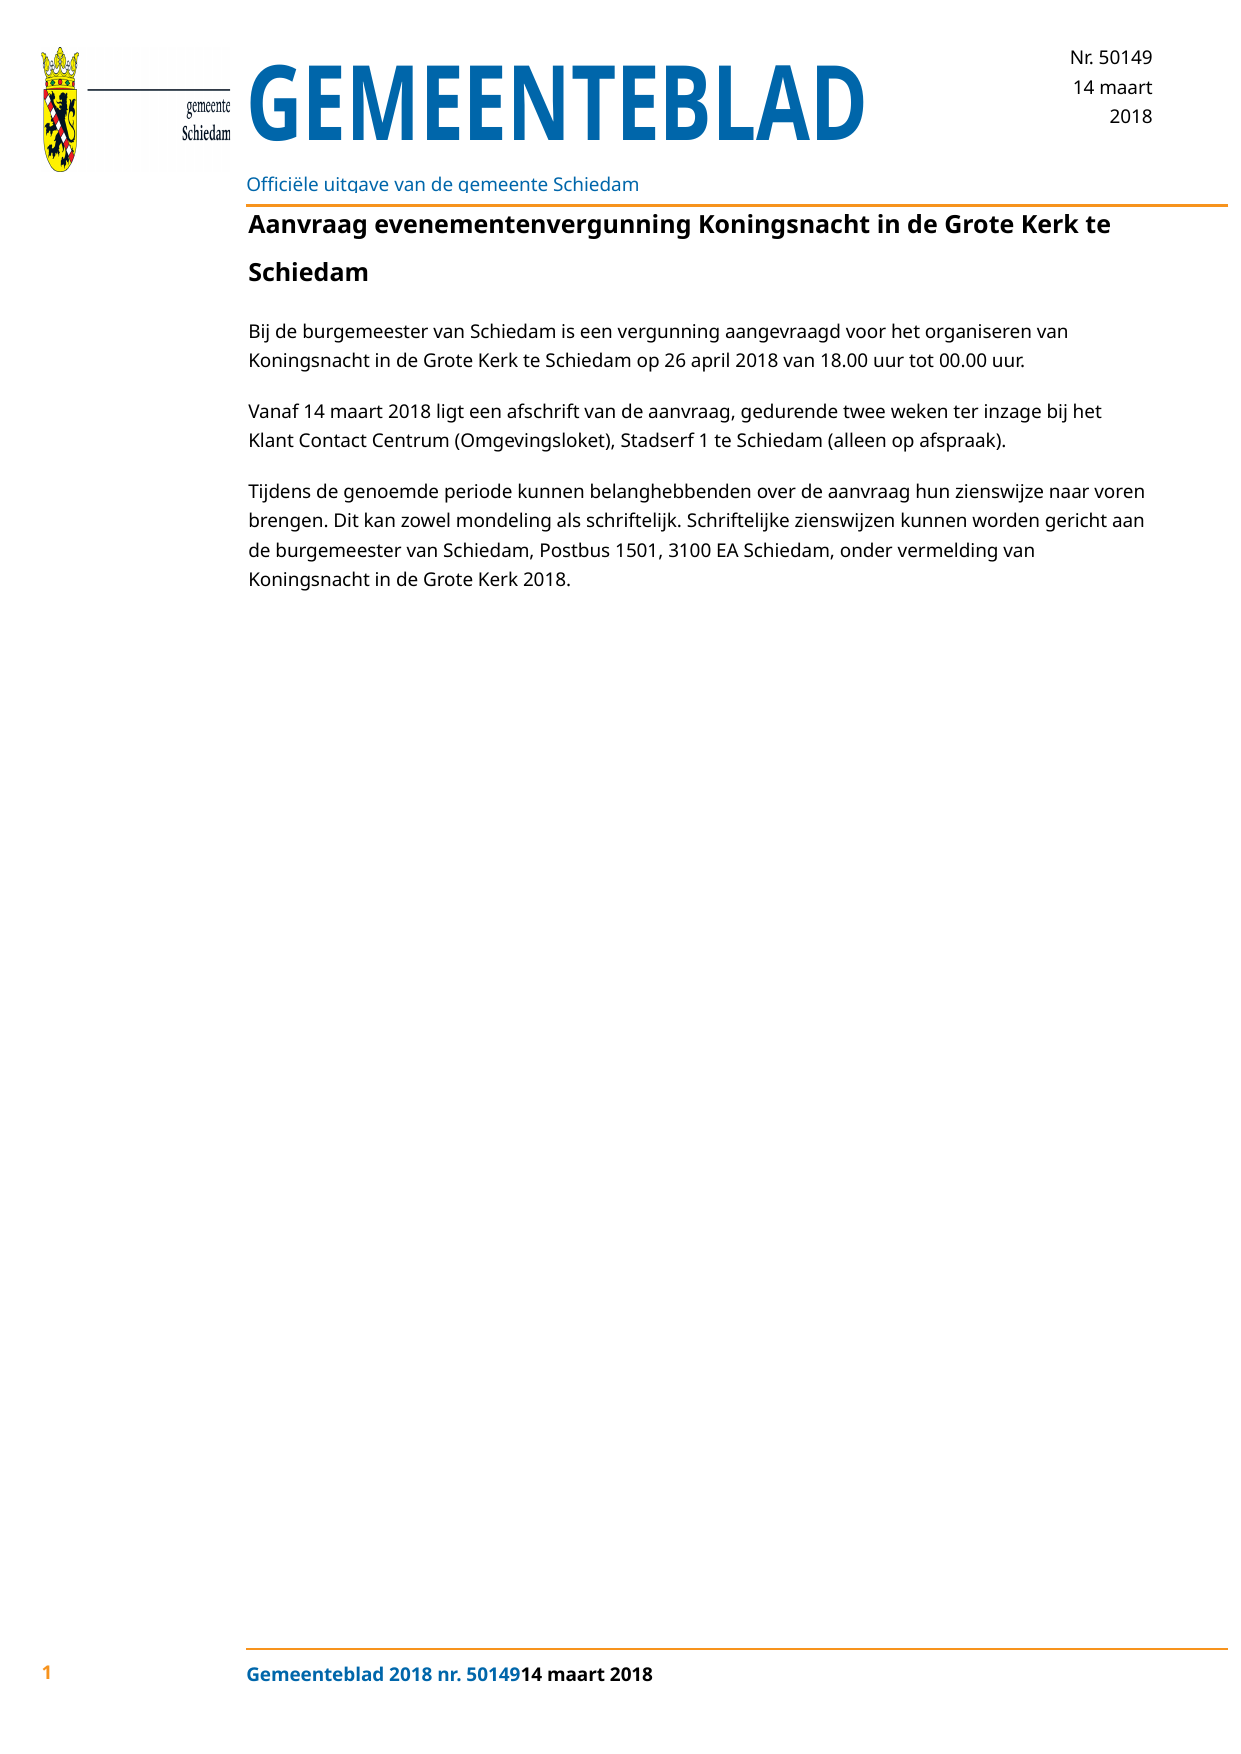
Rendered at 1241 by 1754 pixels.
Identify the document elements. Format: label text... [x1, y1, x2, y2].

picture [41, 47, 231, 172]
text Aanvraag evenementenvergunning Koningsnacht in de Grote Kerk te Schiedam [248, 207, 1152, 288]
text Tijdens de genoemde periode kunnen belanghebbenden over de aanvraag hun zienswijze naar voren brengen. Dit kan zowel mondeling als schriftelijk. Schriftelijke zienswijzen kunnen worden gericht aan de burgemeester van Schiedam, Postbus 1501, 3100 EA Schiedam, onder vermelding van Koningsnacht in de Grote Kerk 2018. [248, 478, 1152, 592]
text Vanaf 14 maart 2018 ligt een afschrift van de aanvraag, gedurende twee weken ter inzage bij het Klant Contact Centrum (Omgevingsloket), Stadserf 1 te Schiedam (alleen op afspraak). [248, 398, 1152, 453]
text Bij de burgemeester van Schiedam is een vergunning aangevraagd voor het organiseren van Koningsnacht in de Grote Kerk te Schiedam op 26 april 2018 van 18.00 uur tot 00.00 uur. [248, 318, 1152, 373]
